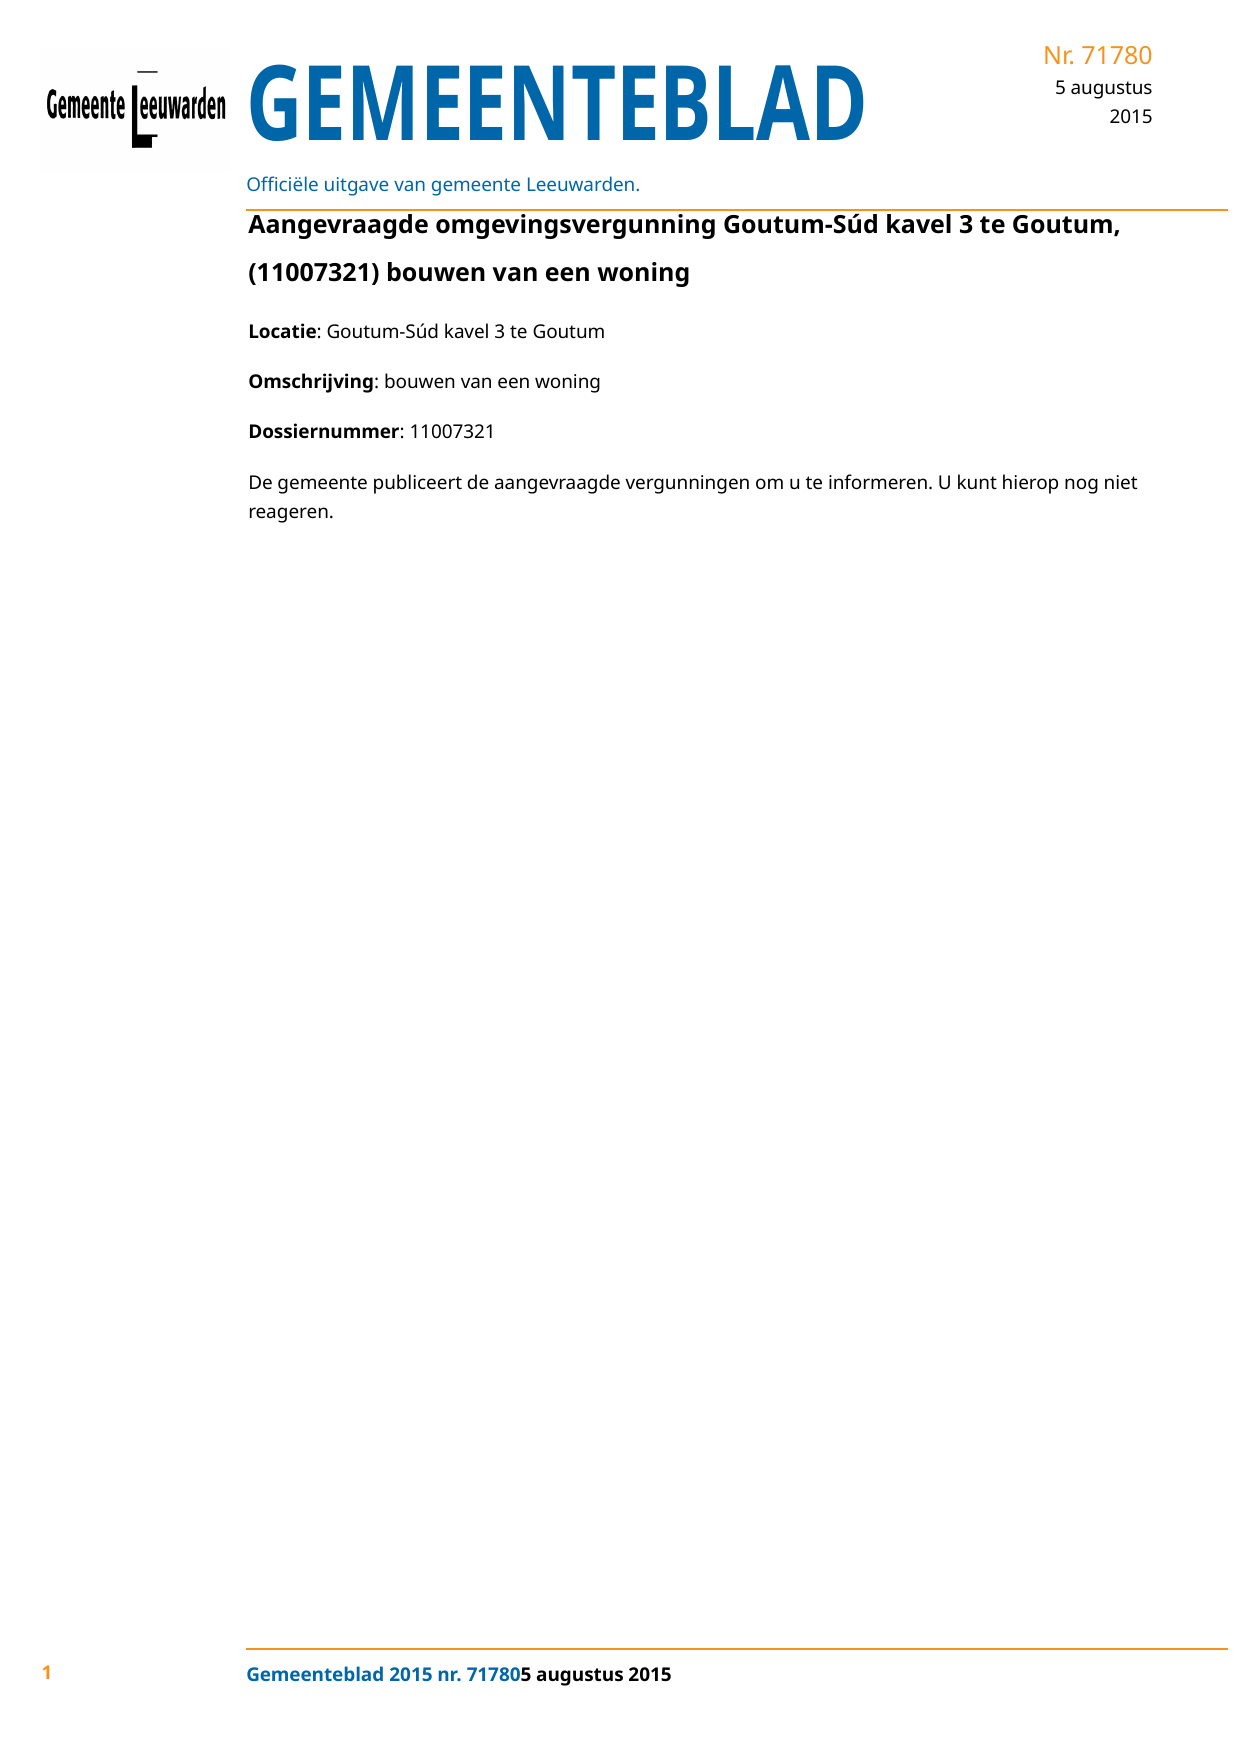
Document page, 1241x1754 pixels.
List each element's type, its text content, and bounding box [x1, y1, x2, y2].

text Aangevraagde omgevingsvergunning Goutum-Súd kavel 3 te Goutum, (11007321) bouwen van een woning [248, 211, 1152, 288]
text Locatie: Goutum-Súd kavel 3 te Goutum [248, 318, 1152, 344]
text Omschrijving: bouwen van een woning [248, 368, 1152, 394]
picture [41, 47, 231, 172]
text De gemeente publiceert de aangevraagde vergunningen om u te informeren. U kunt hierop nog niet reageren. [248, 469, 1152, 524]
text Dossiernummer: 11007321 [248, 419, 1152, 444]
